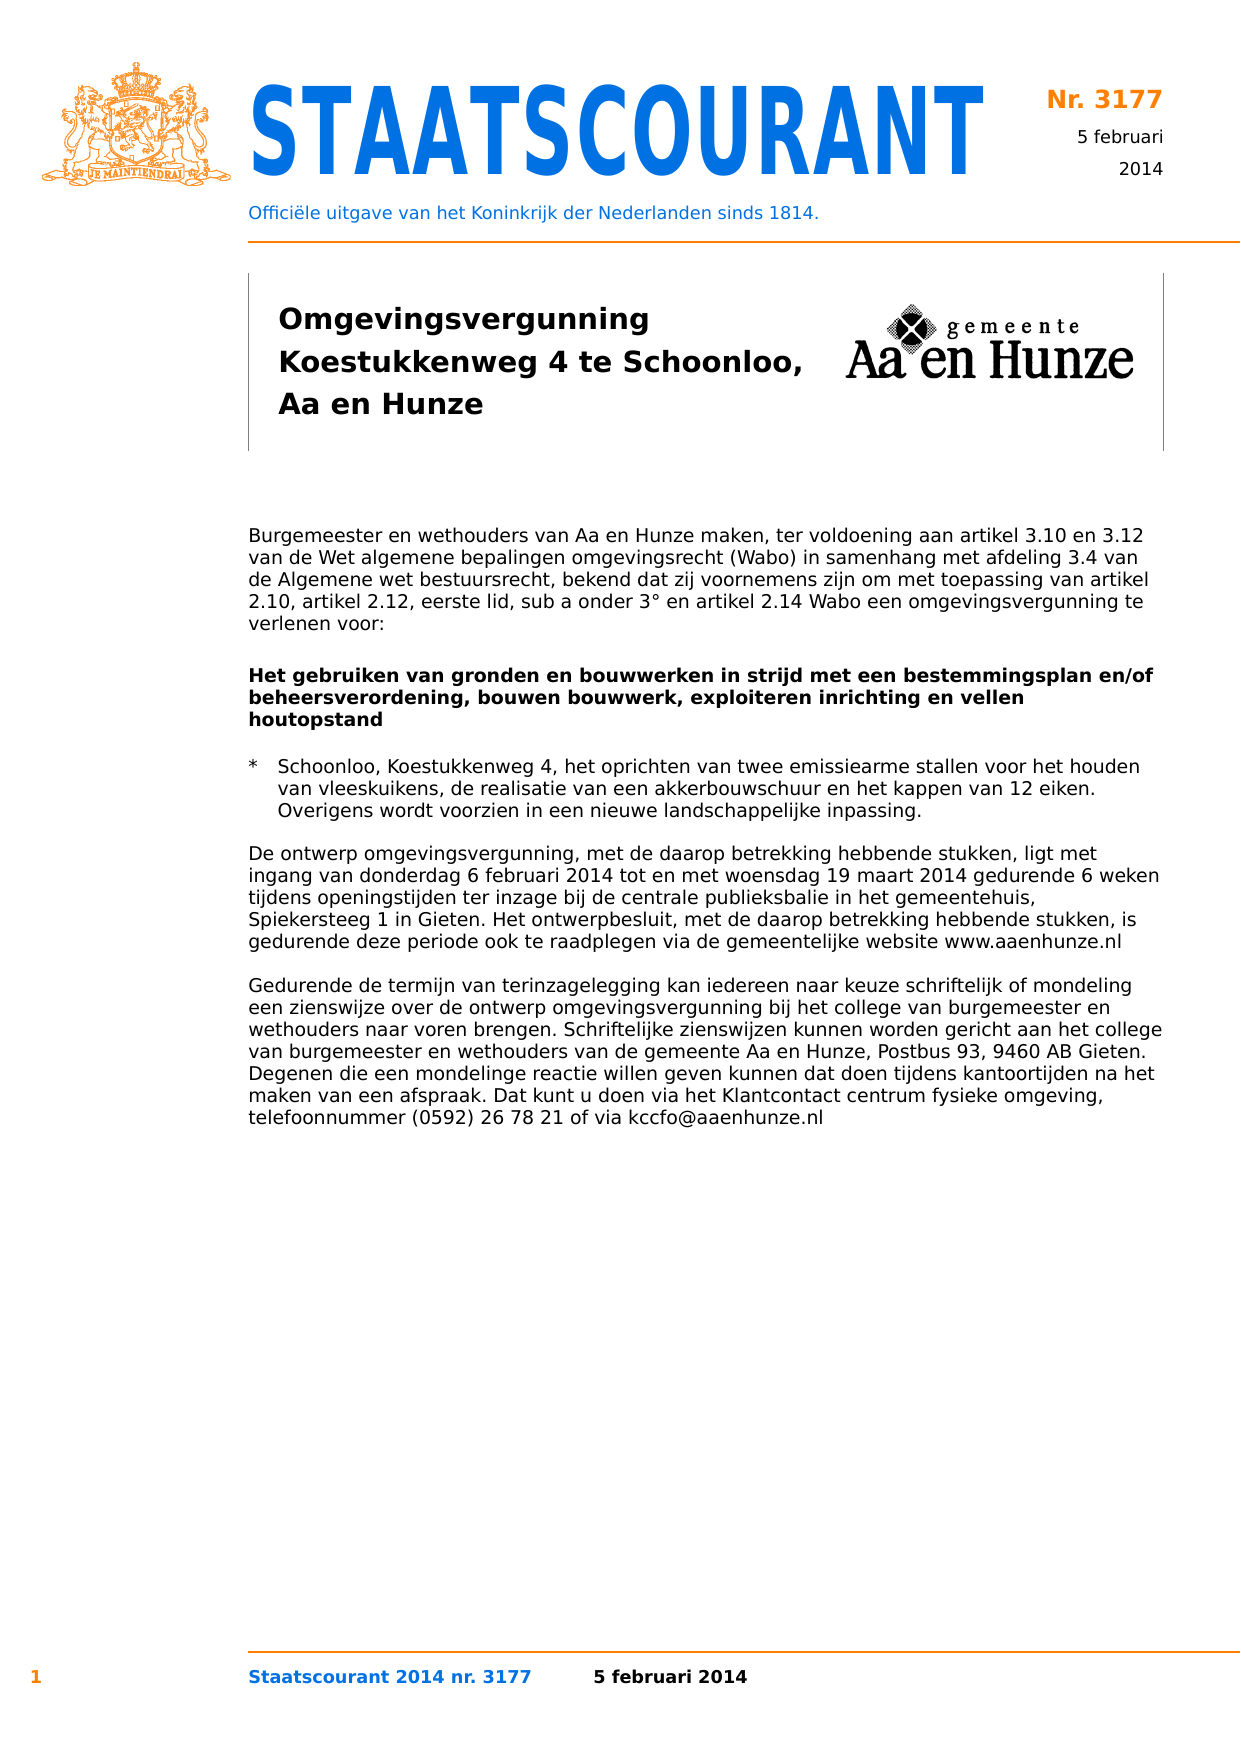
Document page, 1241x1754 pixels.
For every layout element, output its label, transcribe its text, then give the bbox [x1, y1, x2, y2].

table_header STAATSCOURANT [248, 62, 998, 203]
table_header [25, 62, 248, 241]
text Gedurende de termijn van terinzagelegging kan iedereen naar keuze schriftelijk of mondeling een zienswijze over de ontwerp omgevingsvergunning bij het college van burgemeester en wethouders naar voren brengen. Schriftelijke zienswijzen kunnen worden gericht aan het college van burgemeester en wethouders van de gemeente Aa en Hunze, Postbus 93, 9460 AB Gieten. Degenen die een mondelinge reactie willen geven kunnen dat doen tijdens kantoortijden na het maken van een afspraak. Dat kunt u doen via het Klantcontact centrum fysieke omgeving, telefoonnummer (0592) 26 78 21 of via kccfo@aaenhunze.nl [248, 975, 1163, 1129]
text Burgemeester en wethouders van Aa en Hunze maken, ter voldoening aan artikel 3.10 en 3.12 van de Wet algemene bepalingen omgevingsrecht (Wabo) in samenhang met afdeling 3.4 van de Algemene wet bestuursrecht, bekend dat zij voornemens zijn om met toepassing van artikel 2.10, artikel 2.12, eerste lid, sub a onder 3° en artikel 2.14 Wabo een omgevingsvergunning te verlenen voor: [248, 525, 1163, 634]
subtitle Het gebruiken van gronden en bouwwerken in strijd met een bestemmingsplan en/of beheersverordening, bouwen bouwwerk, exploiteren inrichting en vellen houtopstand [248, 664, 1163, 731]
text De ontwerp omgevingsvergunning, met de daarop betrekking hebbende stukken, ligt met ingang van donderdag 6 februari 2014 tot en met woensdag 19 maart 2014 gedurende 6 weken tijdens openingstijden ter inzage bij de centrale publieksbalie in het gemeentehuis, Spiekersteeg 1 in Gieten. Het ontwerpbesluit, met de daarop betrekking hebbende stukken, is gedurende deze periode ook te raadplegen via de gemeentelijke website www.aaenhunze.nl [248, 843, 1163, 953]
subtitle Omgevingsvergunning Koestukkenweg 4 te Schoonloo, Aa en Hunze [249, 273, 1163, 451]
picture [844, 302, 1134, 380]
table_cell 2014 [998, 153, 1240, 203]
text * Schoonloo, Koestukkenweg 4, het oprichten van twee emissiearme stallen voor het houden van vleeskuikens, de realisatie van een akkerbouwschuur en het kappen van 12 eiken. Overigens wordt voorzien in een nieuwe landschappelijke inpassing. [248, 756, 1163, 821]
picture [41, 62, 231, 186]
table_cell Officiële uitgave van het Koninkrijk der Nederlanden sinds 1814. [248, 203, 1240, 241]
table_cell 5 februari [998, 121, 1240, 153]
table_header Nr. 3177 [998, 62, 1240, 121]
